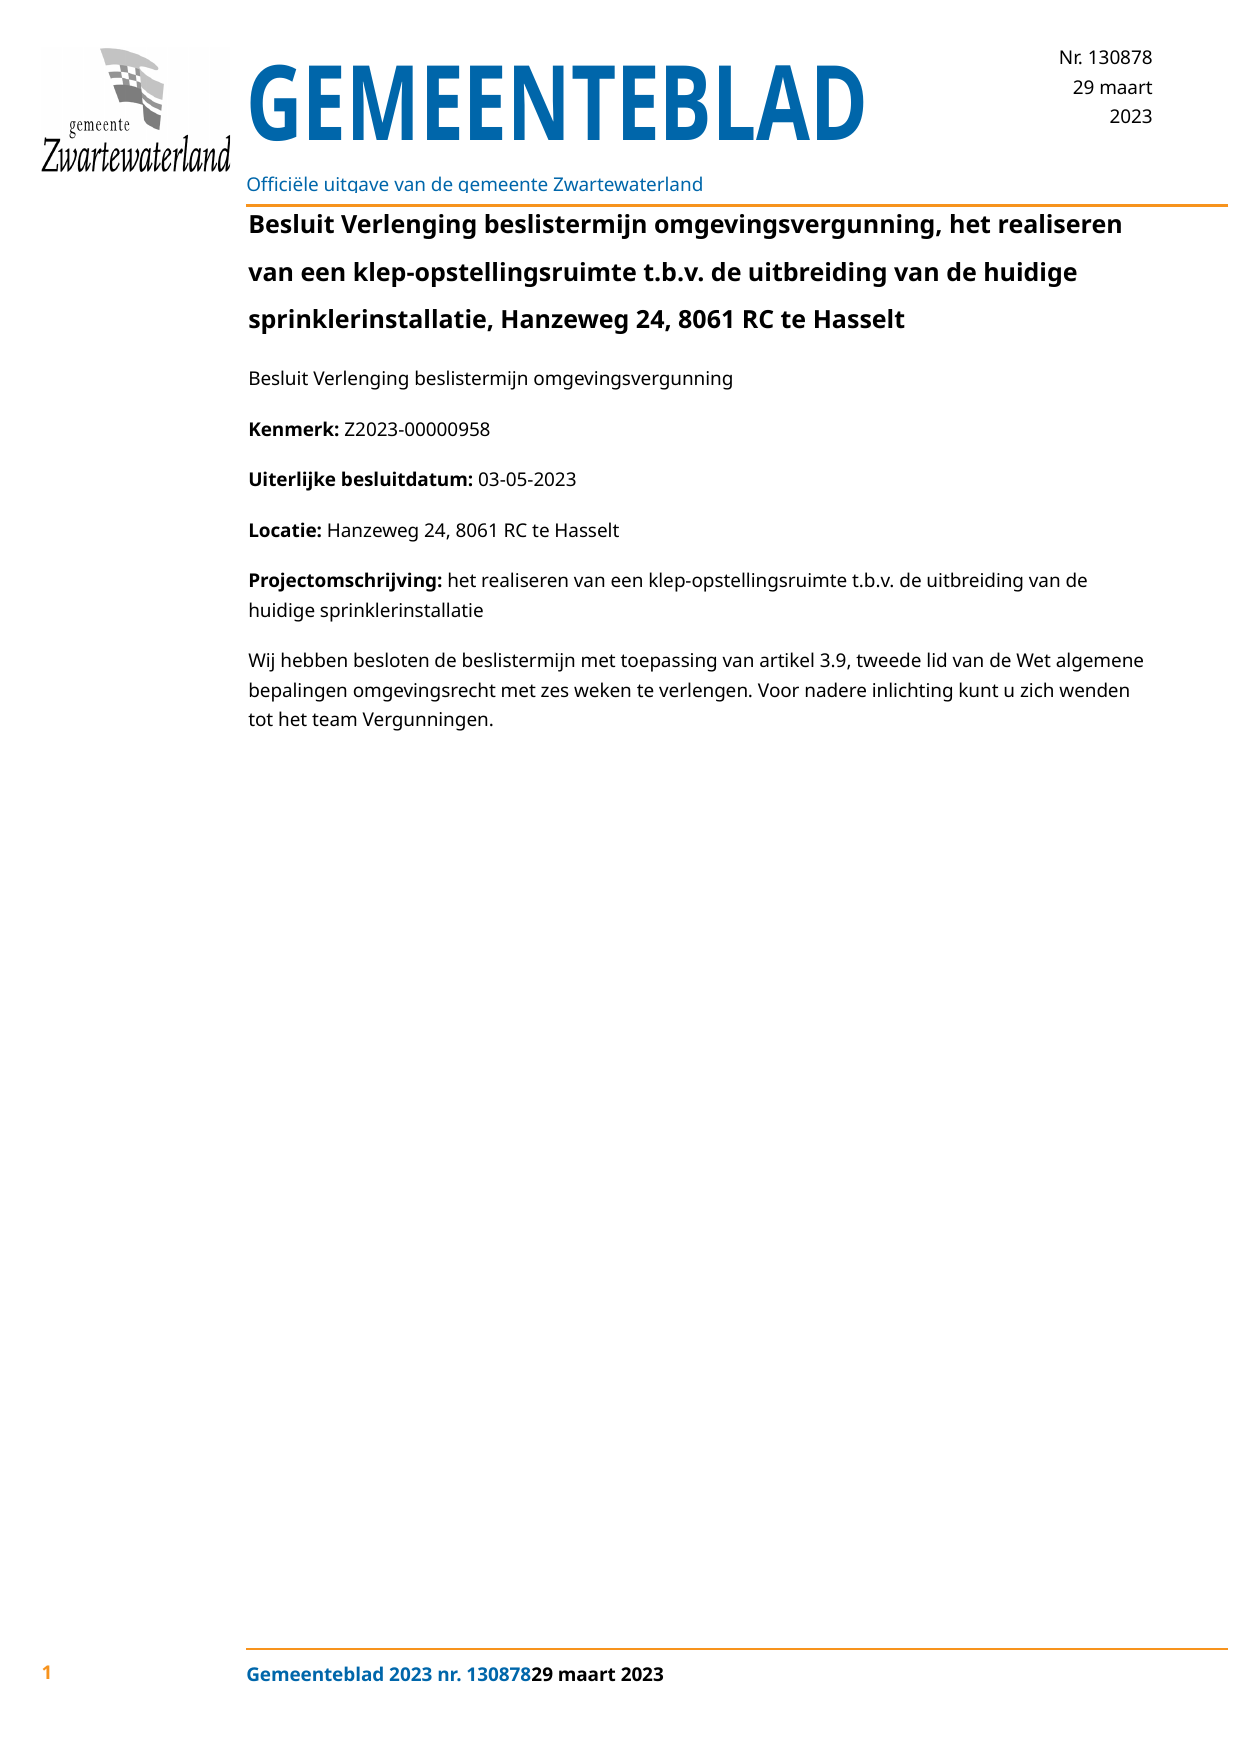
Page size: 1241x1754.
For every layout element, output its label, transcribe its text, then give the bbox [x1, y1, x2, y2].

picture [41, 47, 231, 172]
text Projectomschrijving: het realiseren van een klep-opstellingsruimte t.b.v. de uitbreiding van de huidige sprinklerinstallatie [248, 567, 1152, 622]
text Kenmerk: Z2023-00000958 [248, 416, 1152, 442]
text Besluit Verlenging beslistermijn omgevingsvergunning [248, 366, 1152, 391]
text Locatie: Hanzeweg 24, 8061 RC te Hasselt [248, 517, 1152, 542]
text Uiterlijke besluitdatum: 03-05-2023 [248, 466, 1152, 492]
text Besluit Verlenging beslistermijn omgevingsvergunning, het realiseren van een klep-opstellingsruimte t.b.v. de uitbreiding van de huidige sprinklerinstallatie, Hanzeweg 24, 8061 RC te Hasselt [248, 207, 1152, 336]
text Wij hebben besloten de beslistermijn met toepassing van artikel 3.9, tweede lid van de Wet algemene bepalingen omgevingsrecht met zes weken te verlengen. Voor nadere inlichting kunt u zich wenden tot het team Vergunningen. [248, 647, 1152, 732]
